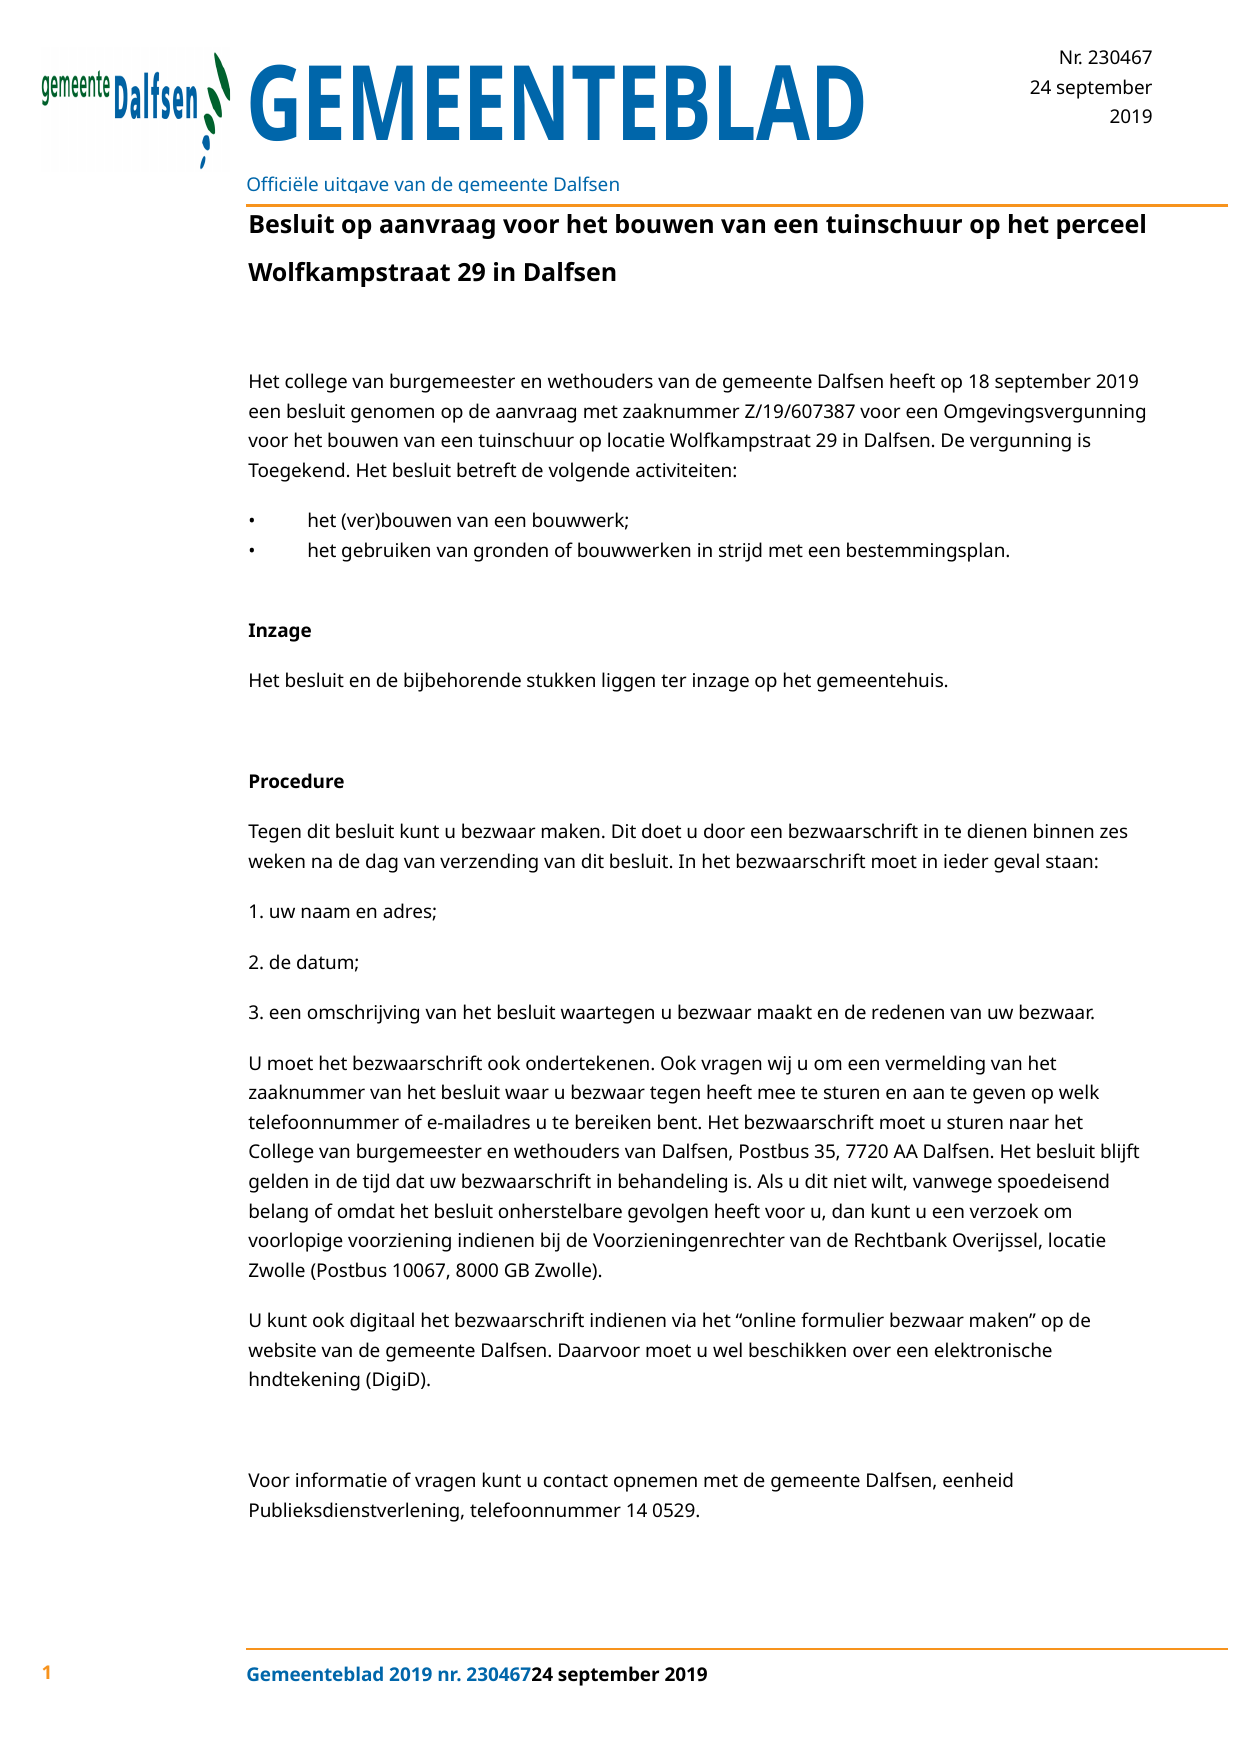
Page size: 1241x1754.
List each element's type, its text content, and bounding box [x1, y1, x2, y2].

picture [41, 47, 231, 172]
text Tegen dit besluit kunt u bezwaar maken. Dit doet u door een bezwaarschrift in te dienen binnen zes weken na de dag van verzending van dit besluit. In het bezwaarschrift moet in ieder geval staan: [248, 819, 1152, 874]
text U kunt ook digitaal het bezwaarschrift indienen via het “online formulier bezwaar maken” op de website van de gemeente Dalfsen. Daarvoor moet u wel beschikken over een elektronische hndtekening (DigiD). [248, 1307, 1152, 1392]
text Besluit op aanvraag voor het bouwen van een tuinschuur op het perceel Wolfkampstraat 29 in Dalfsen [248, 207, 1152, 288]
text Het college van burgemeester en wethouders van de gemeente Dalfsen heeft op 18 september 2019 een besluit genomen op de aanvraag met zaaknummer Z/19/607387 voor een Omgevingsvergunning voor het bouwen van een tuinschuur op locatie Wolfkampstraat 29 in Dalfsen. De vergunning is Toegekend. Het besluit betreft de volgende activiteiten: [248, 368, 1152, 483]
text Voor informatie of vragen kunt u contact opnemen met de gemeente Dalfsen, eenheid Publieksdienstverlening, telefoonnummer 14 0529. [248, 1467, 1152, 1523]
text Inzage [248, 617, 1152, 643]
text 3. een omschrijving van het besluit waartegen u bezwaar maakt en de redenen van uw bezwaar. [248, 999, 1152, 1025]
text Procedure [248, 768, 1152, 794]
text Het besluit en de bijbehorende stukken liggen ter inzage op het gemeentehuis. [248, 667, 1152, 693]
list het gebruiken van gronden of bouwwerken in strijd met een bestemmingsplan. [248, 537, 1152, 563]
text 2. de datum; [248, 949, 1152, 975]
text U moet het bezwaarschrift ook ondertekenen. Ook vragen wij u om een vermelding van het zaaknummer van het besluit waar u bezwaar tegen heeft mee te sturen en aan te geven op welk telefoonnummer of e-mailadres u te bereiken bent. Het bezwaarschrift moet u sturen naar het College van burgemeester en wethouders van Dalfsen, Postbus 35, 7720 AA Dalfsen. Het besluit blijft gelden in de tijd dat uw bezwaarschrift in behandeling is. Als u dit niet wilt, vanwege spoedeisend belang of omdat het besluit onherstelbare gevolgen heeft voor u, dan kunt u een verzoek om voorlopige voorziening indienen bij de Voorzieningenrechter van de Rechtbank Overijssel, locatie Zwolle (Postbus 10067, 8000 GB Zwolle). [248, 1050, 1152, 1283]
text 1. uw naam en adres; [248, 899, 1152, 924]
list het (ver)bouwen van een bouwwerk; [248, 507, 1152, 533]
